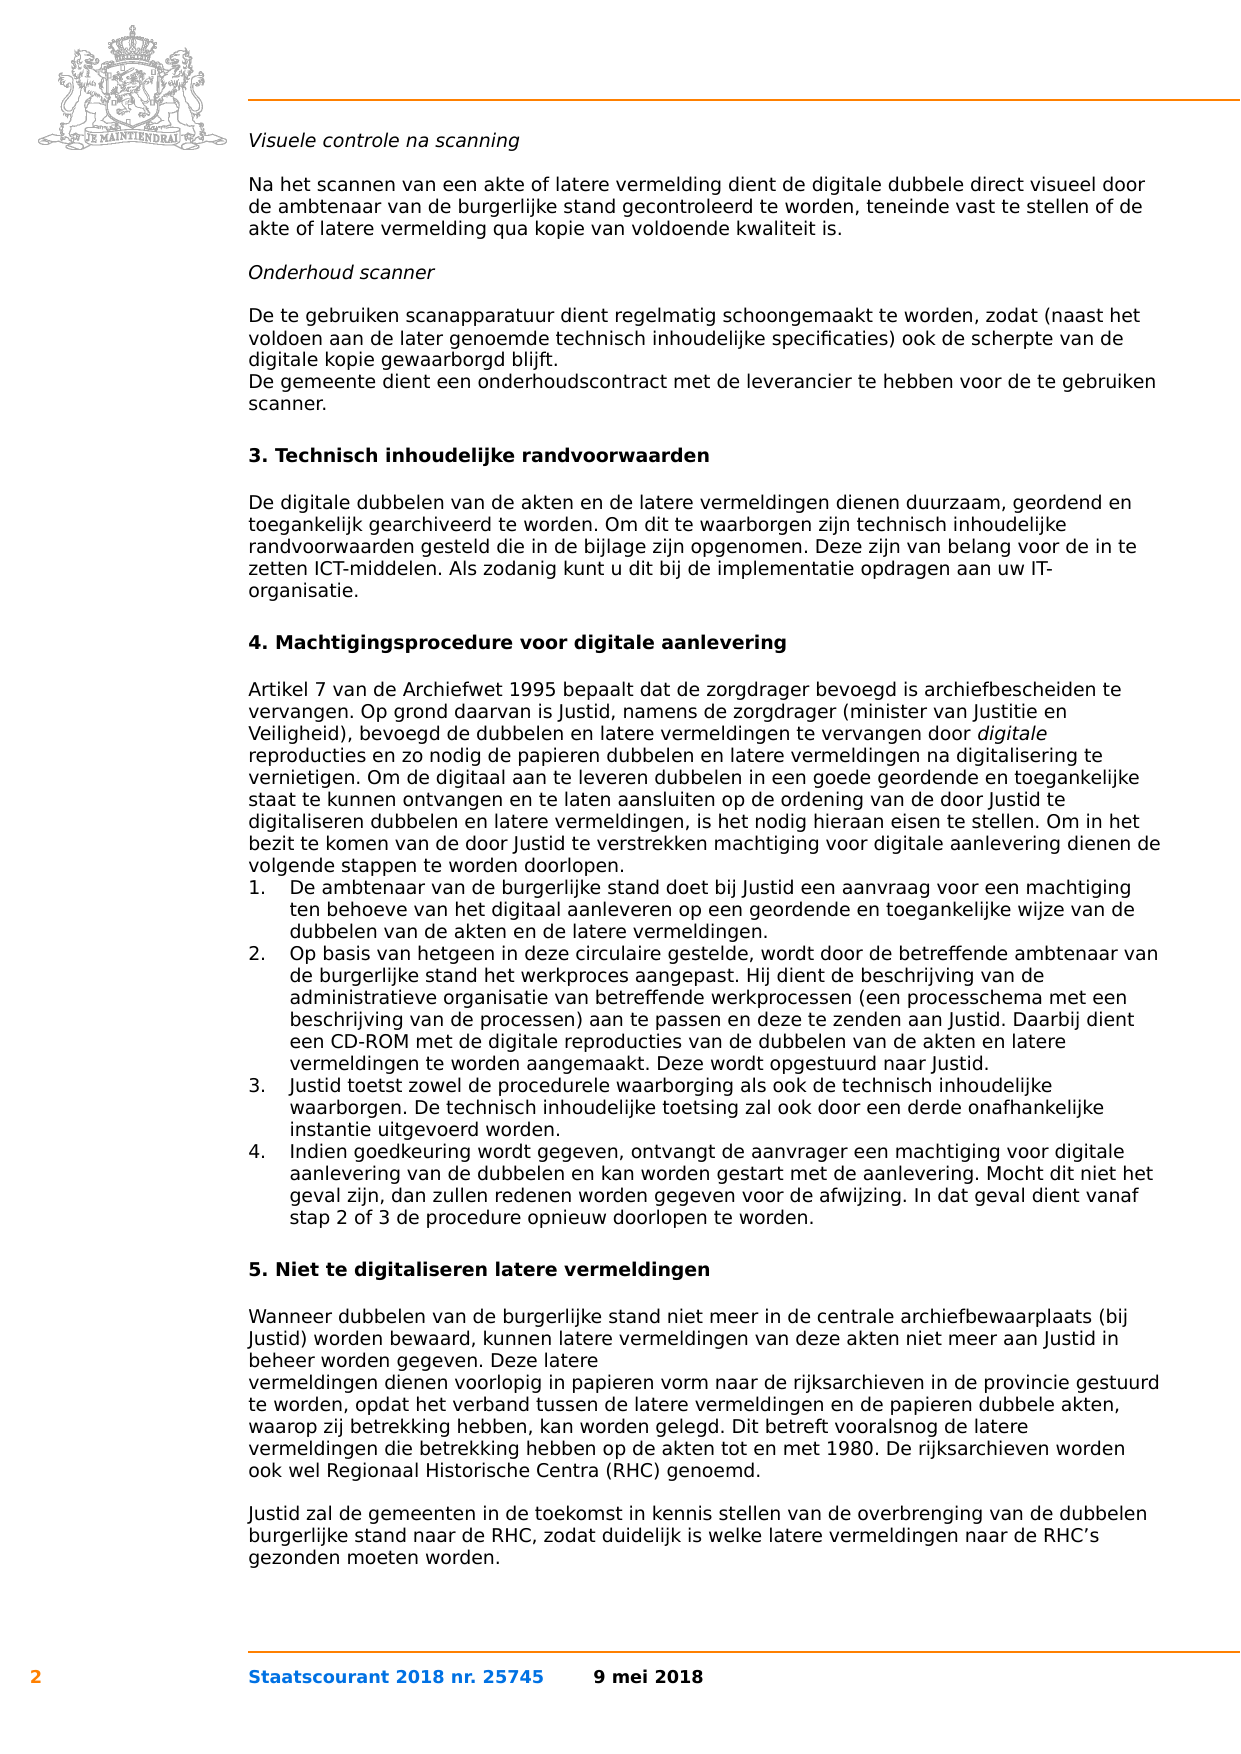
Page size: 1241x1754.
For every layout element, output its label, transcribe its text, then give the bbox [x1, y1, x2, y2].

text vermeldingen dienen voorlopig in papieren vorm naar de rijksarchieven in de provincie gestuurd te worden, opdat het verband tussen de latere vermeldingen en de papieren dubbele akten, waarop zij betrekking hebben, kan worden gelegd. Dit betreft vooralsnog de latere vermeldingen die betrekking hebben op de akten tot en met 1980. De rijksarchieven worden ook wel Regionaal Historische Centra (RHC) genoemd. [248, 1372, 1163, 1481]
text Na het scannen van een akte of latere vermelding dient de digitale dubbele direct visueel door de ambtenaar van de burgerlijke stand gecontroleerd te worden, teneinde vast te stellen of de akte of latere vermelding qua kopie van voldoende kwaliteit is. [248, 174, 1163, 240]
subtitle 5. Niet te digitaliseren latere vermeldingen [248, 1259, 1163, 1281]
text De digitale dubbelen van de akten en de latere vermeldingen dienen duurzaam, geordend en toegankelijk gearchiveerd te worden. Om dit te waarborgen zijn technisch inhoudelijke randvoorwaarden gesteld die in de bijlage zijn opgenomen. Deze zijn van belang voor de in te zetten ICT-middelen. Als zodanig kunt u dit bij de implementatie opdragen aan uw IT-organisatie. [248, 492, 1163, 602]
subtitle 4. Machtigingsprocedure voor digitale aanlevering [248, 632, 1163, 654]
text 1. De ambtenaar van de burgerlijke stand doet bij Justid een aanvraag voor een machtiging ten behoeve van het digitaal aanleveren op een geordende en toegankelijke wijze van de dubbelen van de akten en de latere vermeldingen. [248, 877, 1163, 943]
text De te gebruiken scanapparatuur dient regelmatig schoongemaakt te worden, zodat (naast het voldoen aan de later genoemde technisch inhoudelijke specificaties) ook de scherpte van de digitale kopie gewaarborgd blijft. [248, 305, 1163, 371]
text 3. Justid toetst zowel de procedurele waarborging als ook de technisch inhoudelijke waarborgen. De technisch inhoudelijke toetsing zal ook door een derde onafhankelijke instantie uitgevoerd worden. [248, 1075, 1163, 1141]
text Artikel 7 van de Archiefwet 1995 bepaalt dat de zorgdrager bevoegd is archiefbescheiden te vervangen. Op grond daarvan is Justid, namens de zorgdrager (minister van Justitie en Veiligheid), bevoegd de dubbelen en latere vermeldingen te vervangen door digitale reproducties en zo nodig de papieren dubbelen en latere vermeldingen na digitalisering te vernietigen. Om de digitaal aan te leveren dubbelen in een goede geordende en toegankelijke staat te kunnen ontvangen en te laten aansluiten op de ordening van de door Justid te digitaliseren dubbelen en latere vermeldingen, is het nodig hieraan eisen te stellen. Om in het bezit te komen van de door Justid te verstrekken machtiging voor digitale aanlevering dienen de volgende stappen te worden doorlopen. [248, 679, 1163, 877]
text De gemeente dient een onderhoudscontract met de leverancier te hebben voor de te gebruiken scanner. [248, 371, 1163, 415]
picture [38, 25, 227, 150]
text 2. Op basis van hetgeen in deze circulaire gestelde, wordt door de betreffende ambtenaar van de burgerlijke stand het werkproces aangepast. Hij dient de beschrijving van de administratieve organisatie van betreffende werkprocessen (een processchema met een beschrijving van de processen) aan te passen en deze te zenden aan Justid. Daarbij dient een CD-ROM met de digitale reproducties van de dubbelen van de akten en latere vermeldingen te worden aangemaakt. Deze wordt opgestuurd naar Justid. [248, 943, 1163, 1075]
text 4. Indien goedkeuring wordt gegeven, ontvangt de aanvrager een machtiging voor digitale aanlevering van de dubbelen en kan worden gestart met de aanlevering. Mocht dit niet het geval zijn, dan zullen redenen worden gegeven voor de afwijzing. In dat geval dient vanaf stap 2 of 3 de procedure opnieuw doorlopen te worden. [248, 1141, 1163, 1229]
text Wanneer dubbelen van de burgerlijke stand niet meer in de centrale archiefbewaarplaats (bij Justid) worden bewaard, kunnen latere vermeldingen van deze akten niet meer aan Justid in beheer worden gegeven. Deze latere [248, 1306, 1163, 1372]
subtitle Onderhoud scanner [248, 262, 1163, 283]
subtitle Visuele controle na scanning [248, 130, 1163, 152]
subtitle 3. Technisch inhoudelijke randvoorwaarden [248, 445, 1163, 467]
text Justid zal de gemeenten in de toekomst in kennis stellen van de overbrenging van de dubbelen burgerlijke stand naar de RHC, zodat duidelijk is welke latere vermeldingen naar de RHC’s gezonden moeten worden. [248, 1503, 1163, 1569]
